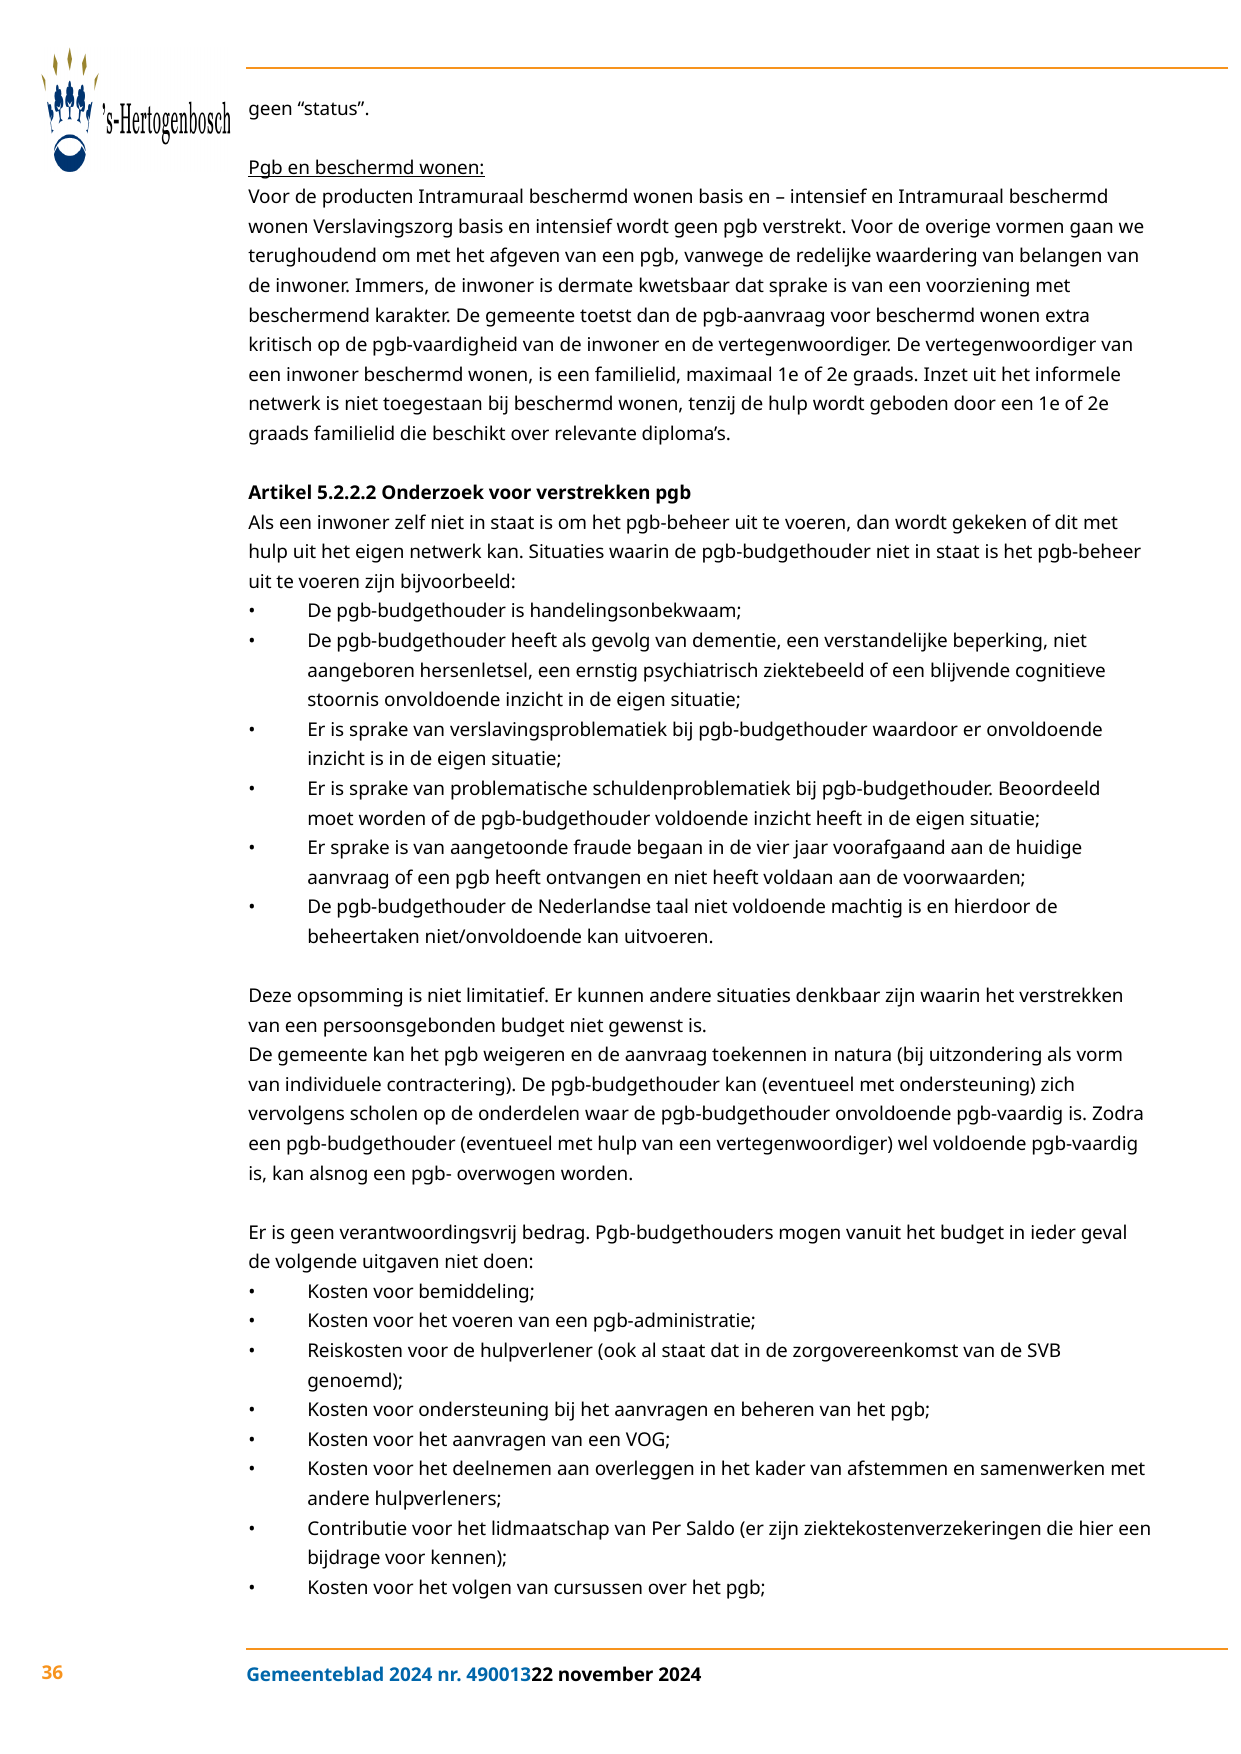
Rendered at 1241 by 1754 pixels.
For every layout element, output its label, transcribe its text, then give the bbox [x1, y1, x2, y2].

list De pgb-budgethouder de Nederlandse taal niet voldoende machtig is en hierdoor de beheertaken niet/onvoldoende kan uitvoeren. [248, 893, 1152, 949]
text De gemeente kan het pgb weigeren en de aanvraag toekennen in natura (bij uitzondering als vorm van individuele contractering). De pgb-budgethouder kan (eventueel met ondersteuning) zich vervolgens scholen op de onderdelen waar de pgb-budgethouder onvoldoende pgb-vaardig is. Zodra een pgb-budgethouder (eventueel met hulp van een vertegenwoordiger) wel voldoende pgb-vaardig is, kan alsnog een pgb- overwogen worden. [248, 1041, 1152, 1186]
list Kosten voor bemiddeling; [248, 1278, 1152, 1304]
list Contributie voor het lidmaatschap van Per Saldo (er zijn ziektekostenverzekeringen die hier een bijdrage voor kennen); [248, 1515, 1152, 1570]
list Er sprake is van aangetoonde fraude begaan in de vier jaar voorafgaand aan de huidige aanvraag of een pgb heeft ontvangen en niet heeft voldaan aan de voorwaarden; [248, 834, 1152, 890]
list Kosten voor het deelnemen aan overleggen in het kader van afstemmen en samenwerken met andere hulpverleners; [248, 1456, 1152, 1511]
list Kosten voor het aanvragen van een VOG; [248, 1426, 1152, 1452]
list Er is sprake van problematische schuldenproblematiek bij pgb-budgethouder. Beoordeeld moet worden of de pgb-budgethouder voldoende inzicht heeft in de eigen situatie; [248, 775, 1152, 831]
text Deze opsomming is niet limitatief. Er kunnen andere situaties denkbaar zijn waarin het verstrekken van een persoonsgebonden budget niet gewenst is. [248, 982, 1152, 1038]
text Artikel 5.2.2.2 Onderzoek voor verstrekken pgb [248, 479, 1152, 505]
list De pgb-budgethouder heeft als gevolg van dementie, een verstandelijke beperking, niet aangeboren hersenletsel, een ernstig psychiatrisch ziektebeeld of een blijvende cognitieve stoornis onvoldoende inzicht in de eigen situatie; [248, 627, 1152, 712]
text Pgb en beschermd wonen: [248, 154, 1152, 180]
text Er is geen verantwoordingsvrij bedrag. Pgb-budgethouders mogen vanuit het budget in ieder geval de volgende uitgaven niet doen: [248, 1219, 1152, 1274]
list Reiskosten voor de hulpverlener (ook al staat dat in de zorgovereenkomst van de SVB genoemd); [248, 1337, 1152, 1393]
text geen “status”. [248, 95, 1152, 121]
list Kosten voor het voeren van een pgb-administratie; [248, 1308, 1152, 1333]
list De pgb-budgethouder is handelingsonbekwaam; [248, 598, 1152, 623]
picture [41, 47, 231, 172]
text Als een inwoner zelf niet in staat is om het pgb-beheer uit te voeren, dan wordt gekeken of dit met hulp uit het eigen netwerk kan. Situaties waarin de pgb-budgethouder niet in staat is het pgb-beheer uit te voeren zijn bijvoorbeeld: [248, 509, 1152, 594]
list Kosten voor ondersteuning bij het aanvragen en beheren van het pgb; [248, 1396, 1152, 1422]
list Kosten voor het volgen van cursussen over het pgb; [248, 1574, 1152, 1600]
list Er is sprake van verslavingsproblematiek bij pgb-budgethouder waardoor er onvoldoende inzicht is in de eigen situatie; [248, 716, 1152, 771]
text Voor de producten Intramuraal beschermd wonen basis en – intensief en Intramuraal beschermd wonen Verslavingszorg basis en intensief wordt geen pgb verstrekt. Voor de overige vormen gaan we terughoudend om met het afgeven van een pgb, vanwege de redelijke waardering van belangen van de inwoner. Immers, de inwoner is dermate kwetsbaar dat sprake is van een voorziening met beschermend karakter. De gemeente toetst dan de pgb-aanvraag voor beschermd wonen extra kritisch op de pgb-vaardigheid van de inwoner en de vertegenwoordiger. De vertegenwoordiger van een inwoner beschermd wonen, is een familielid, maximaal 1e of 2e graads. Inzet uit het informele netwerk is niet toegestaan bij beschermd wonen, tenzij de hulp wordt geboden door een 1e of 2e graads familielid die beschikt over relevante diploma’s. [248, 183, 1152, 446]
